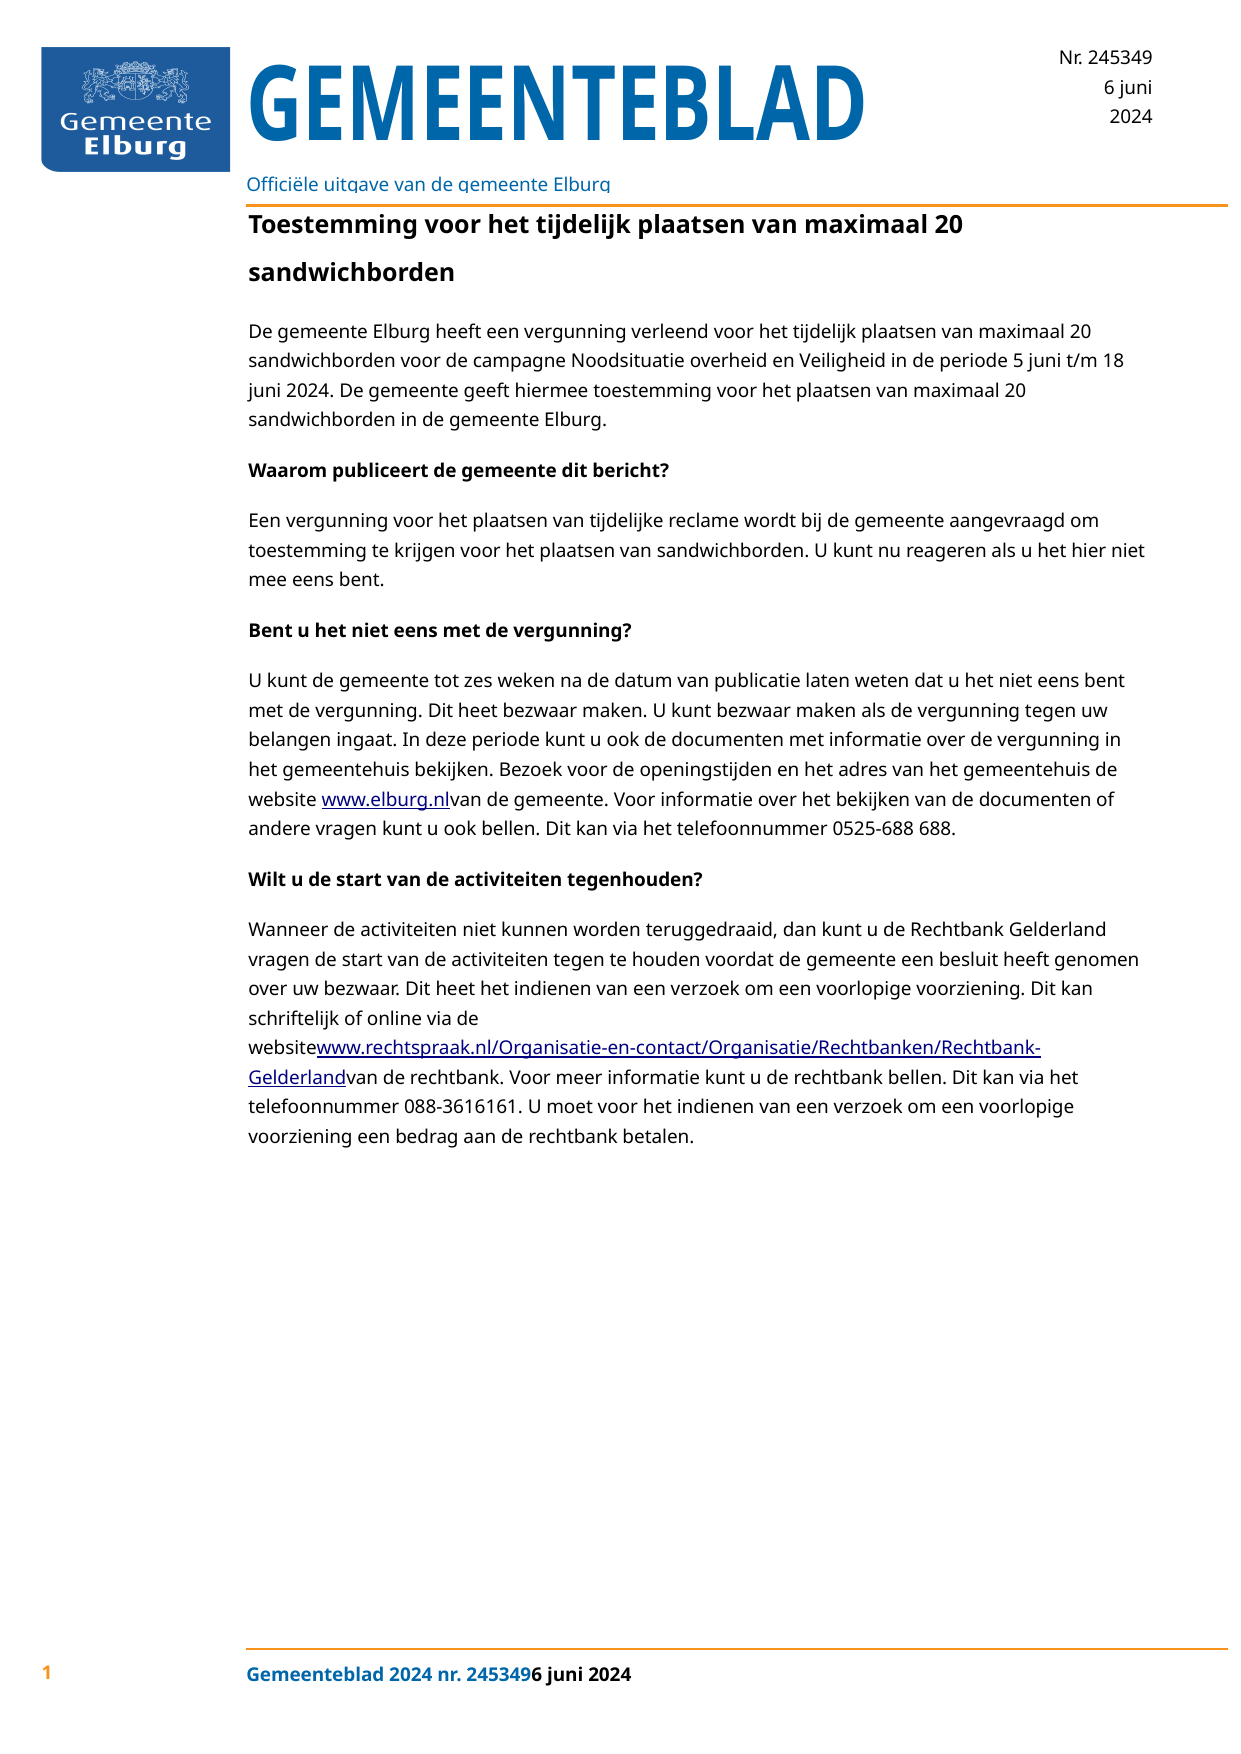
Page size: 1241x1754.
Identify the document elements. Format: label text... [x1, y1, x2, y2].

text De gemeente Elburg heeft een vergunning verleend voor het tijdelijk plaatsen van maximaal 20 sandwichborden voor de campagne Noodsituatie overheid en Veiligheid in de periode 5 juni t/m 18 juni 2024. De gemeente geeft hiermee toestemming voor het plaatsen van maximaal 20 sandwichborden in de gemeente Elburg. [248, 318, 1152, 432]
text Toestemming voor het tijdelijk plaatsen van maximaal 20 sandwichborden [248, 207, 1152, 288]
text Wanneer de activiteiten niet kunnen worden teruggedraaid, dan kunt u de Rechtbank Gelderland vragen de start van de activiteiten tegen te houden voordat de gemeente een besluit heeft genomen over uw bezwaar. Dit heet het indienen van een verzoek om een voorlopige voorziening. Dit kan schriftelijk of online via de websitewww.rechtspraak.nl/Organisatie-en-contact/Organisatie/Rechtbanken/Rechtbank-Gelderlandvan de rechtbank. Voor meer informatie kunt u de rechtbank bellen. Dit kan via het telefoonnummer 088-3616161. U moet voor het indienen van een verzoek om een voorlopige voorziening een bedrag aan de rechtbank betalen. [248, 916, 1152, 1149]
picture [41, 47, 231, 172]
text Bent u het niet eens met de vergunning? [248, 617, 1152, 643]
text U kunt de gemeente tot zes weken na de datum van publicatie laten weten dat u het niet eens bent met de vergunning. Dit heet bezwaar maken. U kunt bezwaar maken als de vergunning tegen uw belangen ingaat. In deze periode kunt u ook de documenten met informatie over de vergunning in het gemeentehuis bekijken. Bezoek voor de openingstijden en het adres van het gemeentehuis de website www.elburg.nlvan de gemeente. Voor informatie over het bekijken van de documenten of andere vragen kunt u ook bellen. Dit kan via het telefoonnummer 0525-688 688. [248, 667, 1152, 841]
text Een vergunning voor het plaatsen van tijdelijke reclame wordt bij de gemeente aangevraagd om toestemming te krijgen voor het plaatsen van sandwichborden. U kunt nu reageren als u het hier niet mee eens bent. [248, 507, 1152, 592]
text Wilt u de start van de activiteiten tegenhouden? [248, 866, 1152, 892]
text Waarom publiceert de gemeente dit bericht? [248, 457, 1152, 483]
